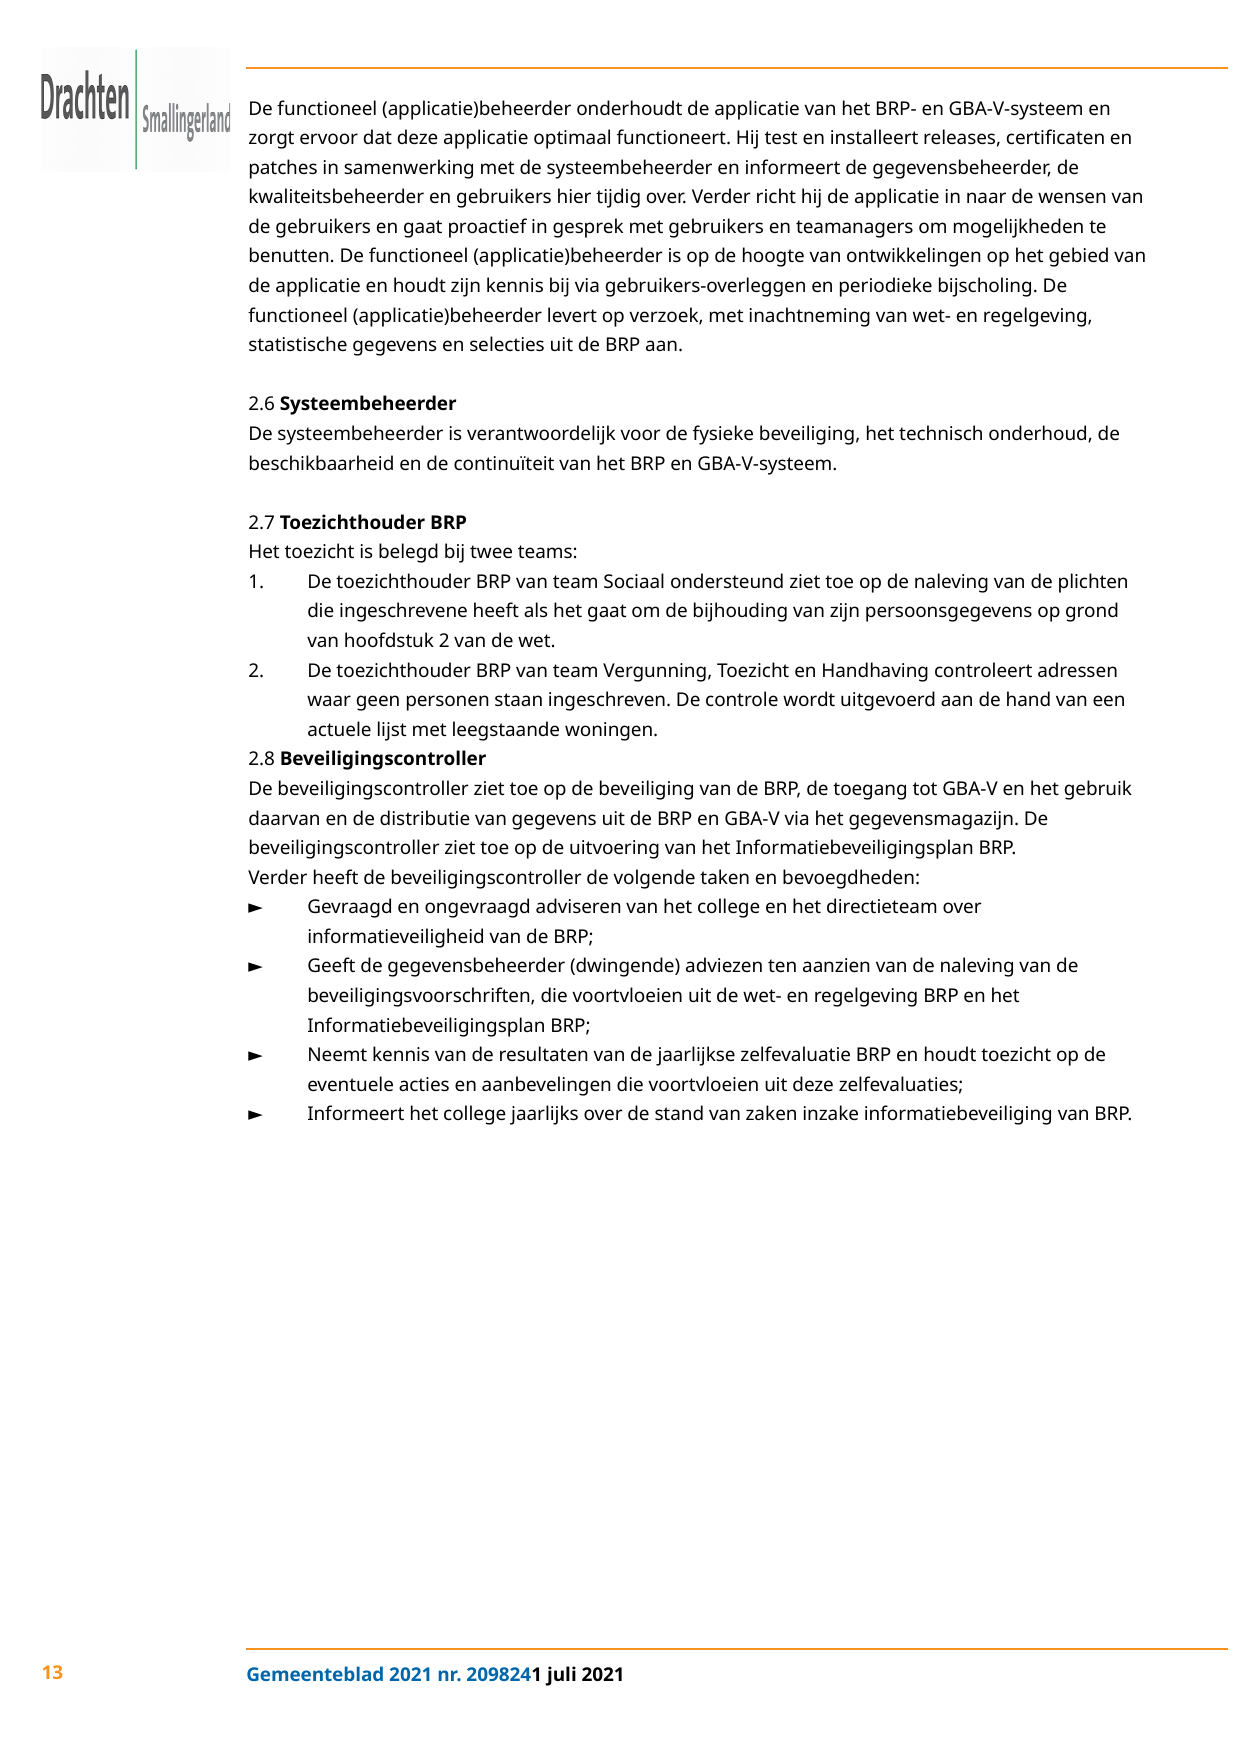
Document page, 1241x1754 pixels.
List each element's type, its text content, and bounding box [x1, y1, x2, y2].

text Verder heeft de beveiligingscontroller de volgende taken en bevoegdheden: [248, 864, 1152, 890]
list Geeft de gegevensbeheerder (dwingende) adviezen ten aanzien van de naleving van de beveiligingsvoorschriften, die voortvloeien uit de wet- en regelgeving BRP en het Informatiebeveiligingsplan BRP; [248, 953, 1152, 1038]
list De toezichthouder BRP van team Vergunning, Toezicht en Handhaving controleert adressen waar geen personen staan ingeschreven. De controle wordt uitgevoerd aan de hand van een actuele lijst met leegstaande woningen. [248, 657, 1152, 742]
text De systeembeheerder is verantwoordelijk voor de fysieke beveiliging, het technisch onderhoud, de beschikbaarheid en de continuïteit van het BRP en GBA-V-systeem. [248, 420, 1152, 476]
text De functioneel (applicatie)beheerder onderhoudt de applicatie van het BRP- en GBA-V-systeem en zorgt ervoor dat deze applicatie optimaal functioneert. Hij test en installeert releases, certificaten en patches in samenwerking met de systeembeheerder en informeert de gegevensbeheerder, de kwaliteitsbeheerder en gebruikers hier tijdig over. Verder richt hij de applicatie in naar de wensen van de gebruikers en gaat proactief in gesprek met gebruikers en teamanagers om mogelijkheden te benutten. De functioneel (applicatie)beheerder is op de hoogte van ontwikkelingen op het gebied van de applicatie en houdt zijn kennis bij via gebruikers-overleggen en periodieke bijscholing. De functioneel (applicatie)beheerder levert op verzoek, met inachtneming van wet- en regelgeving, statistische gegevens en selecties uit de BRP aan. [248, 95, 1152, 357]
list Neemt kennis van de resultaten van de jaarlijkse zelfevaluatie BRP en houdt toezicht op de eventuele acties en aanbevelingen die voortvloeien uit deze zelfevaluaties; [248, 1041, 1152, 1097]
text De beveiligingscontroller ziet toe op de beveiliging van de BRP, de toegang tot GBA-V en het gebruik daarvan en de distributie van gegevens uit de BRP en GBA-V via het gegevensmagazijn. De beveiligingscontroller ziet toe op de uitvoering van het Informatiebeveiligingsplan BRP. [248, 775, 1152, 860]
text 2.8 Beveiligingscontroller [248, 746, 1152, 771]
text 2.6 Systeembeheerder [248, 391, 1152, 416]
list De toezichthouder BRP van team Sociaal ondersteund ziet toe op de naleving van de plichten die ingeschrevene heeft als het gaat om de bijhouding van zijn persoonsgegevens op grond van hoofdstuk 2 van de wet. [248, 568, 1152, 653]
text 2.7 Toezichthouder BRP [248, 509, 1152, 535]
list Gevraagd en ongevraagd adviseren van het college en het directieteam over informatieveiligheid van de BRP; [248, 893, 1152, 949]
picture [41, 47, 231, 172]
text Het toezicht is belegd bij twee teams: [248, 538, 1152, 564]
list Informeert het college jaarlijks over de stand van zaken inzake informatiebeveiliging van BRP. [248, 1101, 1152, 1126]
